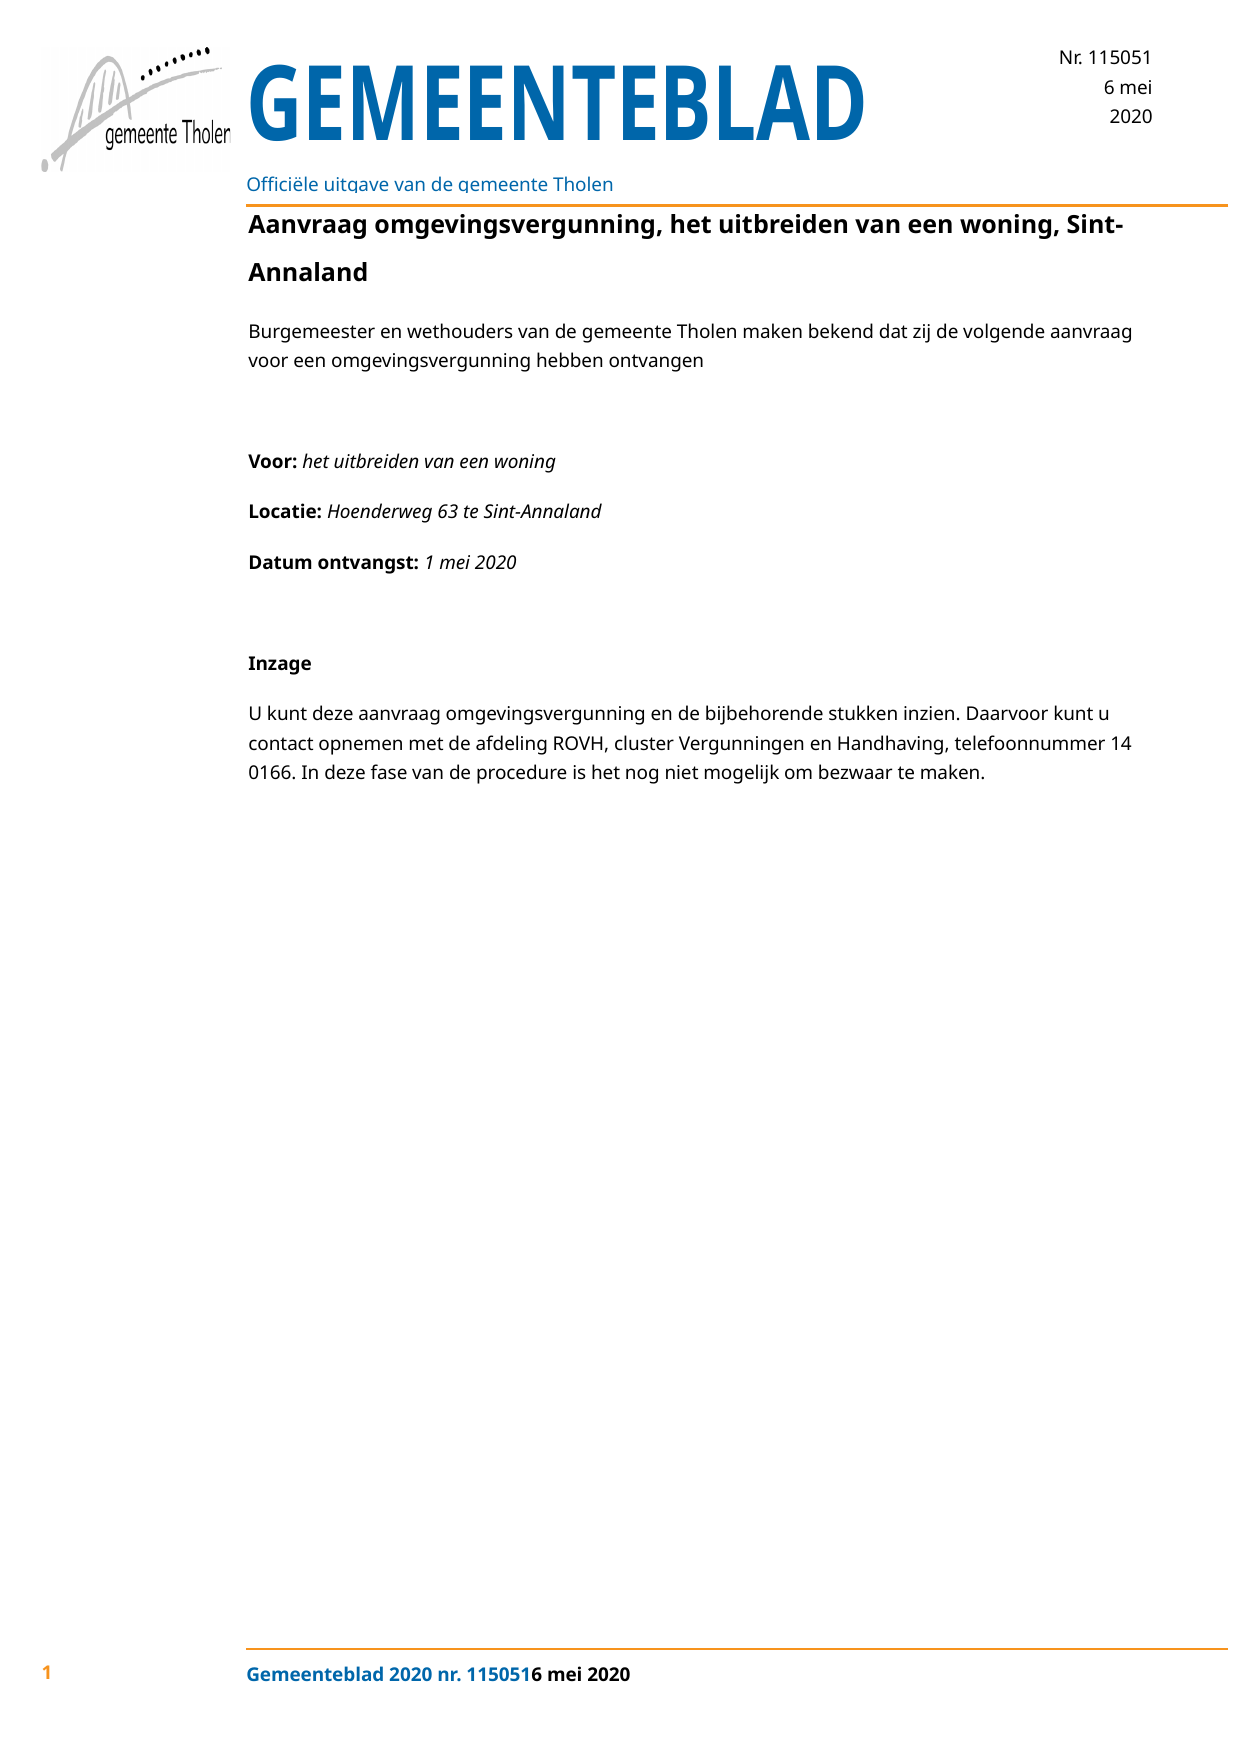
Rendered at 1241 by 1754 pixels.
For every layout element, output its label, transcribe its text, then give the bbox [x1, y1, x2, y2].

text Burgemeester en wethouders van de gemeente Tholen maken bekend dat zij de volgende aanvraag voor een omgevingsvergunning hebben ontvangen [248, 318, 1152, 373]
text U kunt deze aanvraag omgevingsvergunning en de bijbehorende stukken inzien. Daarvoor kunt u contact opnemen met de afdeling ROVH, cluster Vergunningen en Handhaving, telefoonnummer 14 0166. In deze fase van de procedure is het nog niet mogelijk om bezwaar te maken. [248, 700, 1152, 785]
text Inzage [248, 650, 1152, 676]
text Locatie: Hoenderweg 63 te Sint-Annaland [248, 499, 1152, 524]
text Datum ontvangst: 1 mei 2020 [248, 549, 1152, 575]
picture [41, 47, 231, 172]
text Aanvraag omgevingsvergunning, het uitbreiden van een woning, Sint-Annaland [248, 207, 1152, 288]
text Voor: het uitbreiden van een woning [248, 448, 1152, 474]
